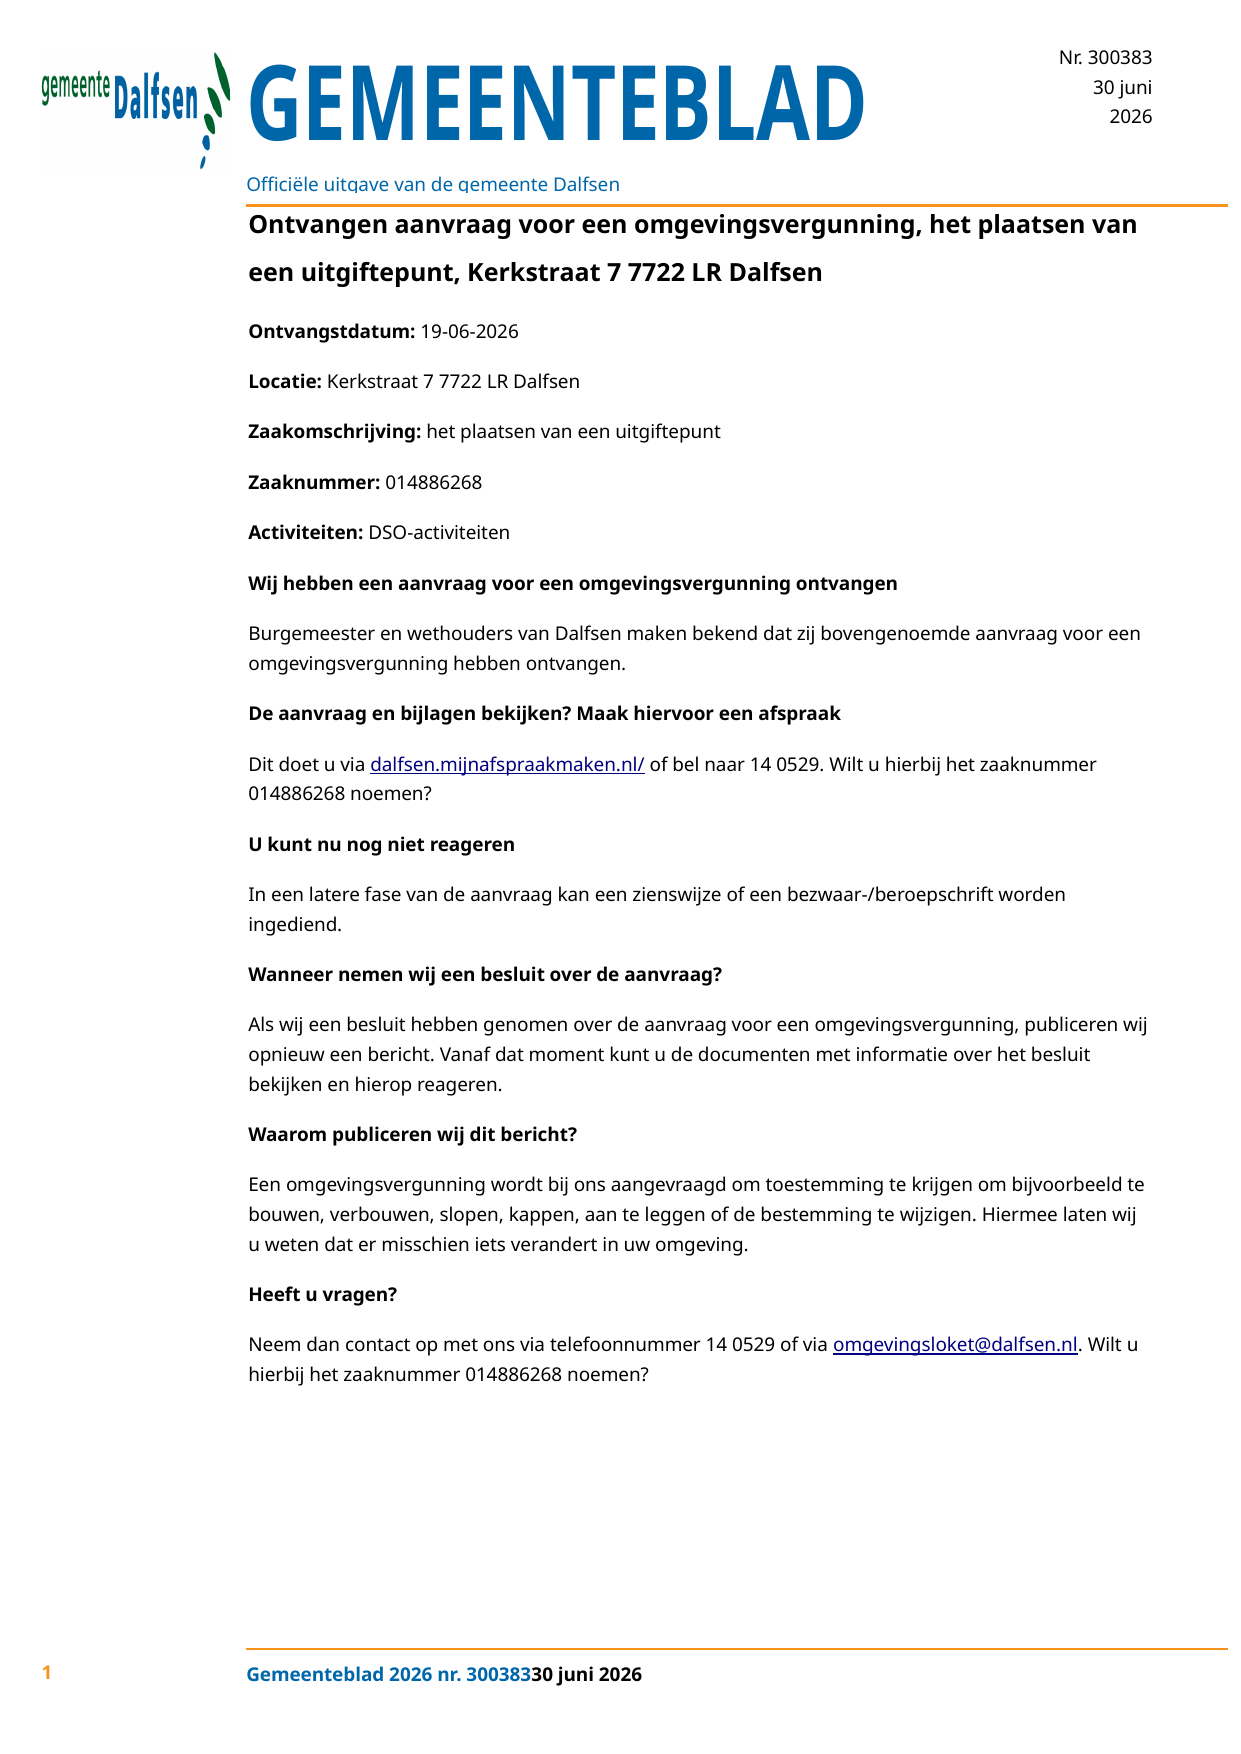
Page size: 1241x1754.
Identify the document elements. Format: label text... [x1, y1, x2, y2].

text Waarom publiceren wij dit bericht? [248, 1121, 1152, 1147]
text Ontvangstdatum: 19-06-2026 [248, 318, 1152, 344]
text Activiteiten: DSO-activiteiten [248, 519, 1152, 545]
text Ontvangen aanvraag voor een omgevingsvergunning, het plaatsen van een uitgiftepunt, Kerkstraat 7 7722 LR Dalfsen [248, 207, 1152, 288]
text Als wij een besluit hebben genomen over de aanvraag voor een omgevingsvergunning, publiceren wij opnieuw een bericht. Vanaf dat moment kunt u de documenten met informatie over het besluit bekijken en hierop reageren. [248, 1012, 1152, 1097]
text Neem dan contact op met ons via telefoonnummer 14 0529 of via omgevingsloket@dalfsen.nl. Wilt u hierbij het zaaknummer 014886268 noemen? [248, 1332, 1152, 1387]
text Zaakomschrijving: het plaatsen van een uitgiftepunt [248, 419, 1152, 444]
picture [41, 47, 231, 172]
text Locatie: Kerkstraat 7 7722 LR Dalfsen [248, 368, 1152, 394]
text Wanneer nemen wij een besluit over de aanvraag? [248, 961, 1152, 987]
text Burgemeester en wethouders van Dalfsen maken bekend dat zij bovengenoemde aanvraag voor een omgevingsvergunning hebben ontvangen. [248, 620, 1152, 676]
text Een omgevingsvergunning wordt bij ons aangevraagd om toestemming te krijgen om bijvoorbeeld te bouwen, verbouwen, slopen, kappen, aan te leggen of de bestemming te wijzigen. Hiermee laten wij u weten dat er misschien iets verandert in uw omgeving. [248, 1172, 1152, 1257]
text Heeft u vragen? [248, 1281, 1152, 1307]
text U kunt nu nog niet reageren [248, 831, 1152, 857]
text De aanvraag en bijlagen bekijken? Maak hiervoor een afspraak [248, 700, 1152, 726]
text Wij hebben een aanvraag voor een omgevingsvergunning ontvangen [248, 570, 1152, 596]
text Dit doet u via dalfsen.mijnafspraakmaken.nl/ of bel naar 14 0529. Wilt u hierbij het zaaknummer 014886268 noemen? [248, 751, 1152, 806]
text In een latere fase van de aanvraag kan een zienswijze of een bezwaar-/beroepschrift worden ingediend. [248, 881, 1152, 937]
text Zaaknummer: 014886268 [248, 469, 1152, 495]
